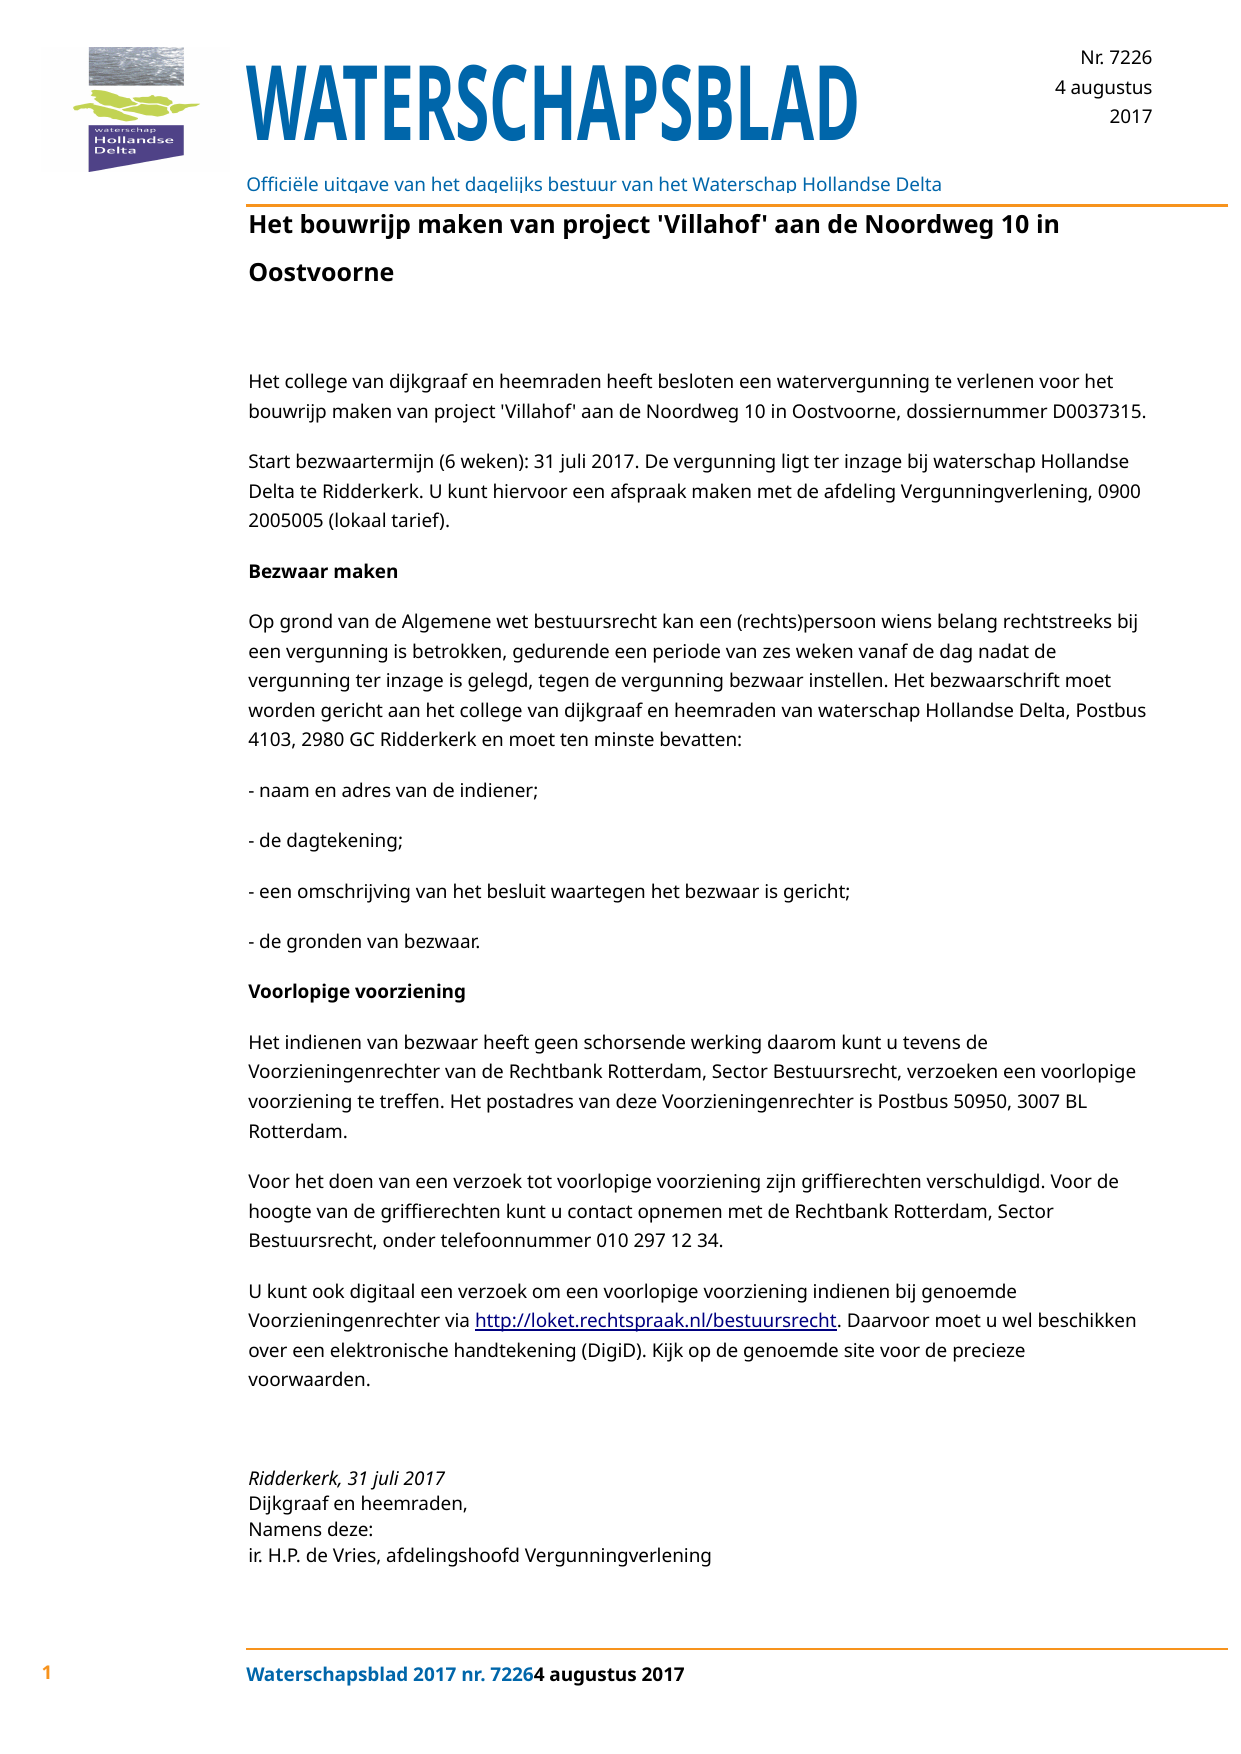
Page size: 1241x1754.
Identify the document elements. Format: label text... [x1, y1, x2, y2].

text Het indienen van bezwaar heeft geen schorsende werking daarom kunt u tevens de Voorzieningenrechter van de Rechtbank Rotterdam, Sector Bestuursrecht, verzoeken een voorlopige voorziening te treffen. Het postadres van deze Voorzieningenrechter is Postbus 50950, 3007 BL Rotterdam. [248, 1029, 1152, 1144]
text Voorlopige voorziening [248, 979, 1152, 1004]
text Voor het doen van een verzoek tot voorlopige voorziening zijn griffierechten verschuldigd. Voor de hoogte van de griffierechten kunt u contact opnemen met de Rechtbank Rotterdam, Sector Bestuursrecht, onder telefoonnummer 010 297 12 34. [248, 1168, 1152, 1253]
text Ridderkerk, 31 juli 2017 [248, 1465, 1152, 1491]
text Namens deze: [248, 1516, 1152, 1542]
text Bezwaar maken [248, 558, 1152, 584]
text - de gronden van bezwaar. [248, 928, 1152, 954]
text Start bezwaartermijn (6 weken): 31 juli 2017. De vergunning ligt ter inzage bij waterschap Hollandse Delta te Ridderkerk. U kunt hiervoor een afspraak maken met de afdeling Vergunningverlening, 0900 2005005 (lokaal tarief). [248, 448, 1152, 533]
picture [41, 47, 231, 172]
text - de dagtekening; [248, 827, 1152, 853]
text Het college van dijkgraaf en heemraden heeft besloten een watervergunning te verlenen voor het bouwrijp maken van project 'Villahof' aan de Noordweg 10 in Oostvoorne, dossiernummer D0037315. [248, 368, 1152, 424]
text ir. H.P. de Vries, afdelingshoofd Vergunningverlening [248, 1542, 1152, 1568]
text Het bouwrijp maken van project 'Villahof' aan de Noordweg 10 in Oostvoorne [248, 207, 1152, 288]
text - naam en adres van de indiener; [248, 777, 1152, 803]
text Op grond van de Algemene wet bestuursrecht kan een (rechts)persoon wiens belang rechtstreeks bij een vergunning is betrokken, gedurende een periode van zes weken vanaf de dag nadat de vergunning ter inzage is gelegd, tegen de vergunning bezwaar instellen. Het bezwaarschrift moet worden gericht aan het college van dijkgraaf en heemraden van waterschap Hollandse Delta, Postbus 4103, 2980 GC Ridderkerk en moet ten minste bevatten: [248, 608, 1152, 752]
text - een omschrijving van het besluit waartegen het bezwaar is gericht; [248, 878, 1152, 904]
text U kunt ook digitaal een verzoek om een voorlopige voorziening indienen bij genoemde Voorzieningenrechter via http://loket.rechtspraak.nl/bestuursrecht. Daarvoor moet u wel beschikken over een elektronische handtekening (DigiD). Kijk op de genoemde site voor de precieze voorwaarden. [248, 1278, 1152, 1392]
text Dijkgraaf en heemraden, [248, 1491, 1152, 1516]
